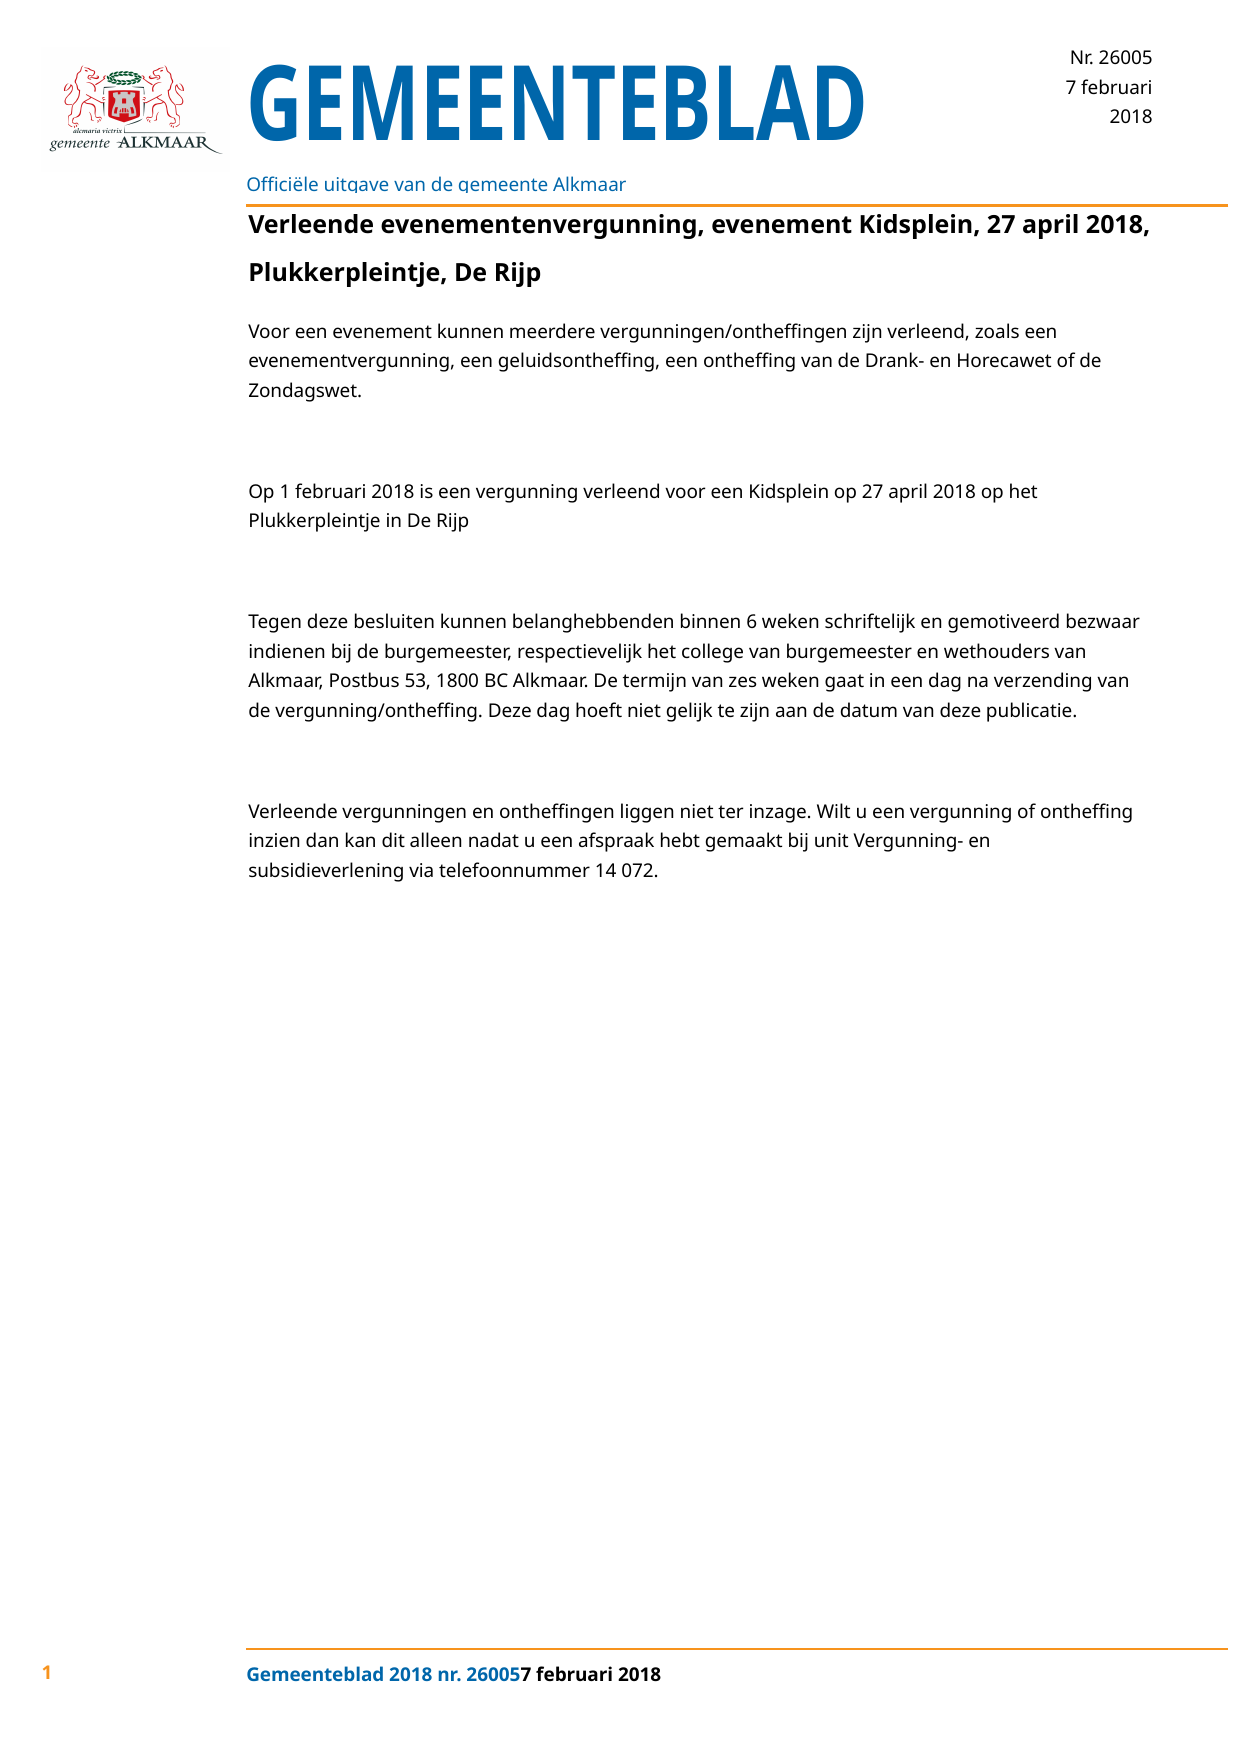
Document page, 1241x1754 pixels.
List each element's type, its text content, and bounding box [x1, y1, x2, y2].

text Op 1 februari 2018 is een vergunning verleend voor een Kidsplein op 27 april 2018 op het Plukkerpleintje in De Rijp [248, 478, 1152, 533]
text Voor een evenement kunnen meerdere vergunningen/ontheffingen zijn verleend, zoals een evenementvergunning, een geluidsontheffing, een ontheffing van de Drank- en Horecawet of de Zondagswet. [248, 318, 1152, 403]
text Verleende vergunningen en ontheffingen liggen niet ter inzage. Wilt u een vergunning of ontheffing inzien dan kan dit alleen nadat u een afspraak hebt gemaakt bij unit Vergunning- en subsidieverlening via telefoonnummer 14 072. [248, 798, 1152, 883]
text Verleende evenementenvergunning, evenement Kidsplein, 27 april 2018, Plukkerpleintje, De Rijp [248, 207, 1152, 288]
text Tegen deze besluiten kunnen belanghebbenden binnen 6 weken schriftelijk en gemotiveerd bezwaar indienen bij de burgemeester, respectievelijk het college van burgemeester en wethouders van Alkmaar, Postbus 53, 1800 BC Alkmaar. De termijn van zes weken gaat in een dag na verzending van de vergunning/ontheffing. Deze dag hoeft niet gelijk te zijn aan de datum van deze publicatie. [248, 608, 1152, 723]
picture [41, 47, 231, 172]
